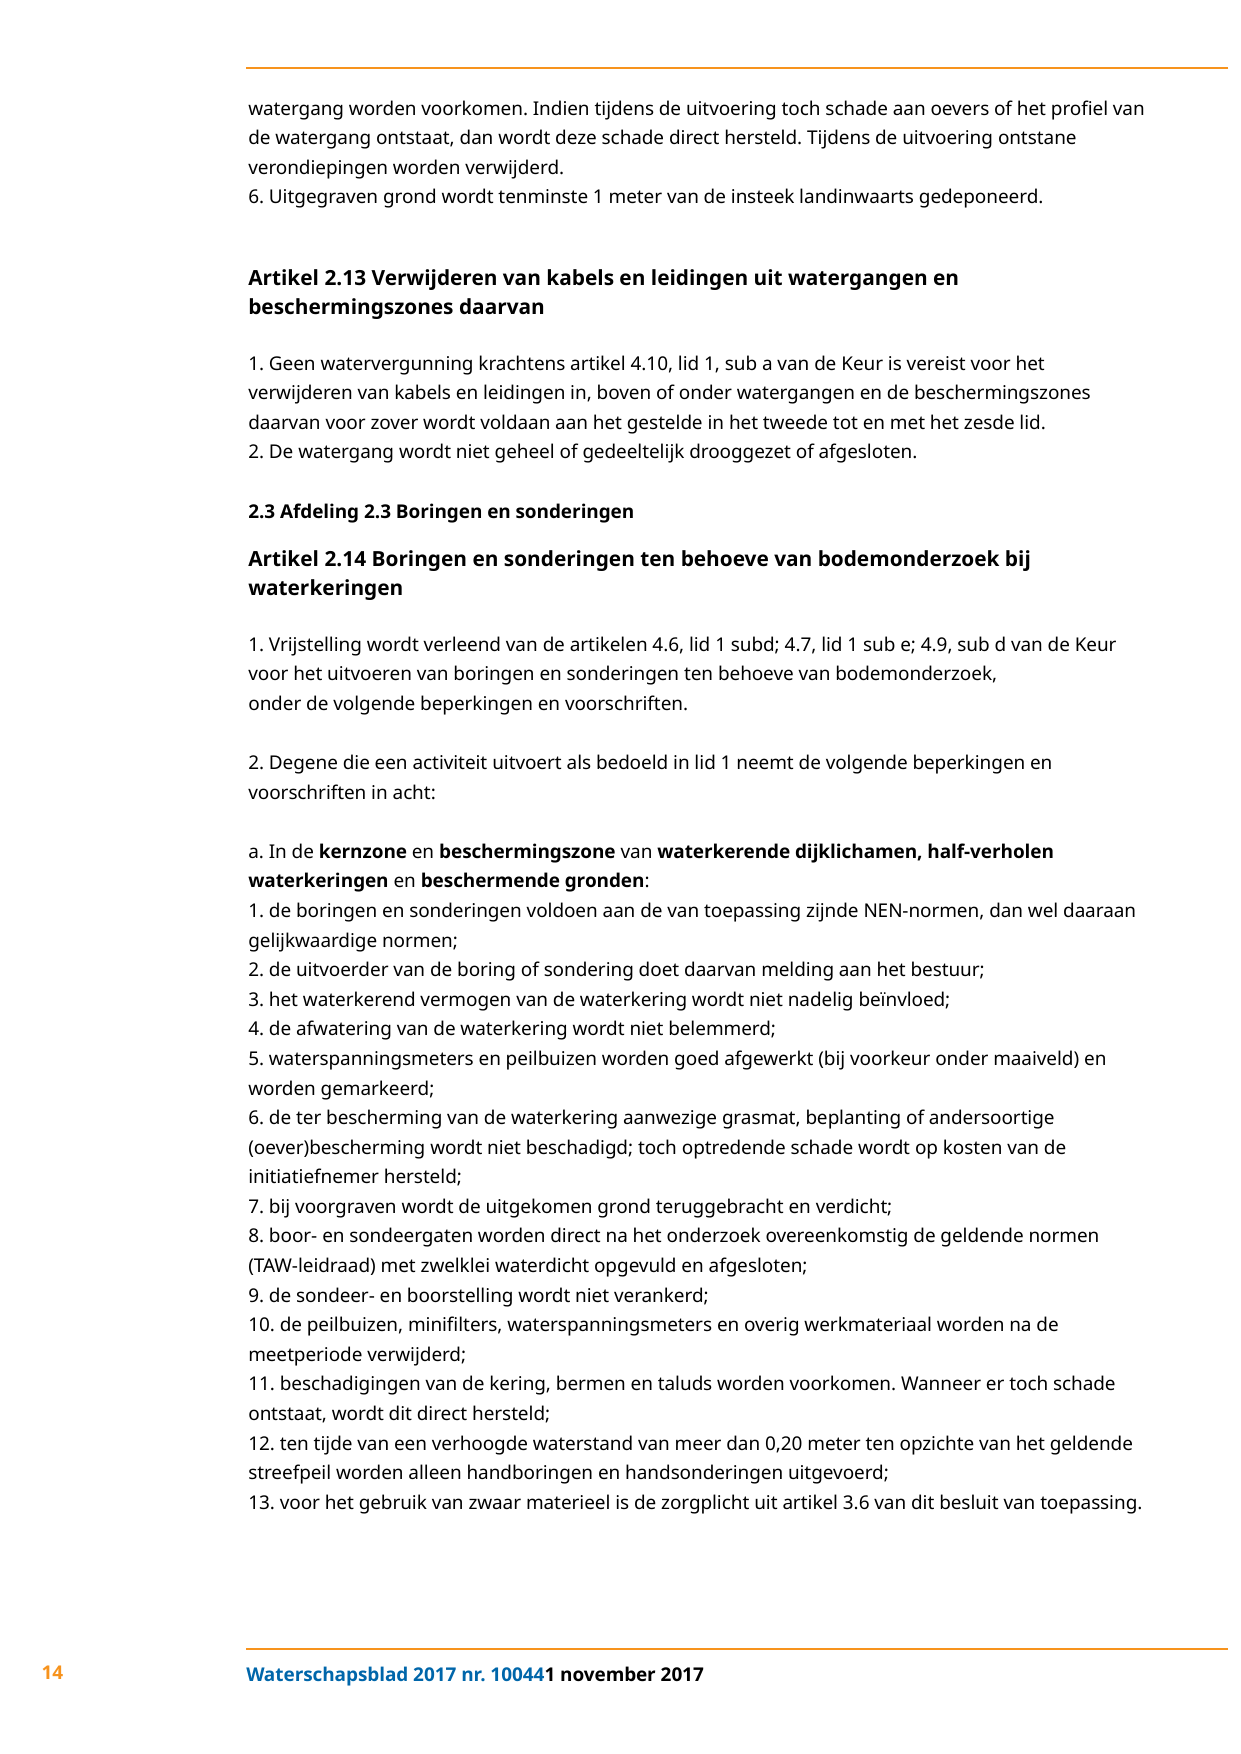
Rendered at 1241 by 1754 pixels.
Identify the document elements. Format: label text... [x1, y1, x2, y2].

text 2. De watergang wordt niet geheel of gedeeltelijk drooggezet of afgesloten. [248, 439, 1152, 464]
text Artikel 2.13 Verwijderen van kabels en leidingen uit watergangen en beschermingszones daarvan [248, 263, 1152, 320]
text onder de volgende beperkingen en voorschriften. [248, 690, 1152, 716]
text 6. de ter bescherming van de waterkering aanwezige grasmat, beplanting of andersoortige (oever)bescherming wordt niet beschadigd; toch optredende schade wordt op kosten van de initiatiefnemer hersteld; [248, 1104, 1152, 1189]
text 8. boor- en sondeergaten worden direct na het onderzoek overeenkomstig de geldende normen (TAW-leidraad) met zwelklei waterdicht opgevuld en afgesloten; [248, 1223, 1152, 1278]
text 1. de boringen en sonderingen voldoen aan de van toepassing zijnde NEN-normen, dan wel daaraan gelijkwaardige normen; [248, 897, 1152, 952]
text 2. Degene die een activiteit uitvoert als bedoeld in lid 1 neemt de volgende beperkingen en voorschriften in acht: [248, 749, 1152, 804]
text 13. voor het gebruik van zwaar materieel is de zorgplicht uit artikel 3.6 van dit besluit van toepassing. [248, 1489, 1152, 1514]
text 2.3 Afdeling 2.3 Boringen en sonderingen [248, 498, 1152, 524]
text 6. Uitgegraven grond wordt tenminste 1 meter van de insteek landinwaarts gedeponeerd. [248, 183, 1152, 209]
text 5. waterspanningsmeters en peilbuizen worden goed afgewerkt (bij voorkeur onder maaiveld) en worden gemarkeerd; [248, 1045, 1152, 1100]
text 3. het waterkerend vermogen van de waterkering wordt niet nadelig beïnvloed; [248, 986, 1152, 1012]
picture [41, 47, 231, 172]
text 10. de peilbuizen, minifilters, waterspanningsmeters en overig werkmateriaal worden na de meetperiode verwijderd; [248, 1311, 1152, 1367]
text watergang worden voorkomen. Indien tijdens de uitvoering toch schade aan oevers of het profiel van de watergang ontstaat, dan wordt deze schade direct hersteld. Tijdens de uitvoering ontstane verondiepingen worden verwijderd. [248, 95, 1152, 180]
text 1. Geen watervergunning krachtens artikel 4.10, lid 1, sub a van de Keur is vereist voor het verwijderen van kabels en leidingen in, boven of onder watergangen en de beschermingszones daarvan voor zover wordt voldaan aan het gestelde in het tweede tot en met het zesde lid. [248, 350, 1152, 435]
text 12. ten tijde van een verhoogde waterstand van meer dan 0,20 meter ten opzichte van het geldende streefpeil worden alleen handboringen en handsonderingen uitgevoerd; [248, 1430, 1152, 1485]
text 4. de afwatering van de waterkering wordt niet belemmerd; [248, 1016, 1152, 1041]
text 9. de sondeer- en boorstelling wordt niet verankerd; [248, 1282, 1152, 1307]
text 7. bij voorgraven wordt de uitgekomen grond teruggebracht en verdicht; [248, 1193, 1152, 1219]
text 1. Vrijstelling wordt verleend van de artikelen 4.6, lid 1 subd; 4.7, lid 1 sub e; 4.9, sub d van de Keur voor het uitvoeren van boringen en sonderingen ten behoeve van bodemonderzoek, [248, 631, 1152, 686]
text Artikel 2.14 Boringen en sonderingen ten behoeve van bodemonderzoek bij waterkeringen [248, 544, 1152, 601]
text 11. beschadigingen van de kering, bermen en taluds worden voorkomen. Wanneer er toch schade ontstaat, wordt dit direct hersteld; [248, 1371, 1152, 1426]
text 2. de uitvoerder van de boring of sondering doet daarvan melding aan het bestuur; [248, 956, 1152, 982]
text a. In de kernzone en beschermingszone van waterkerende dijklichamen, half-verholen waterkeringen en beschermende gronden: [248, 838, 1152, 893]
